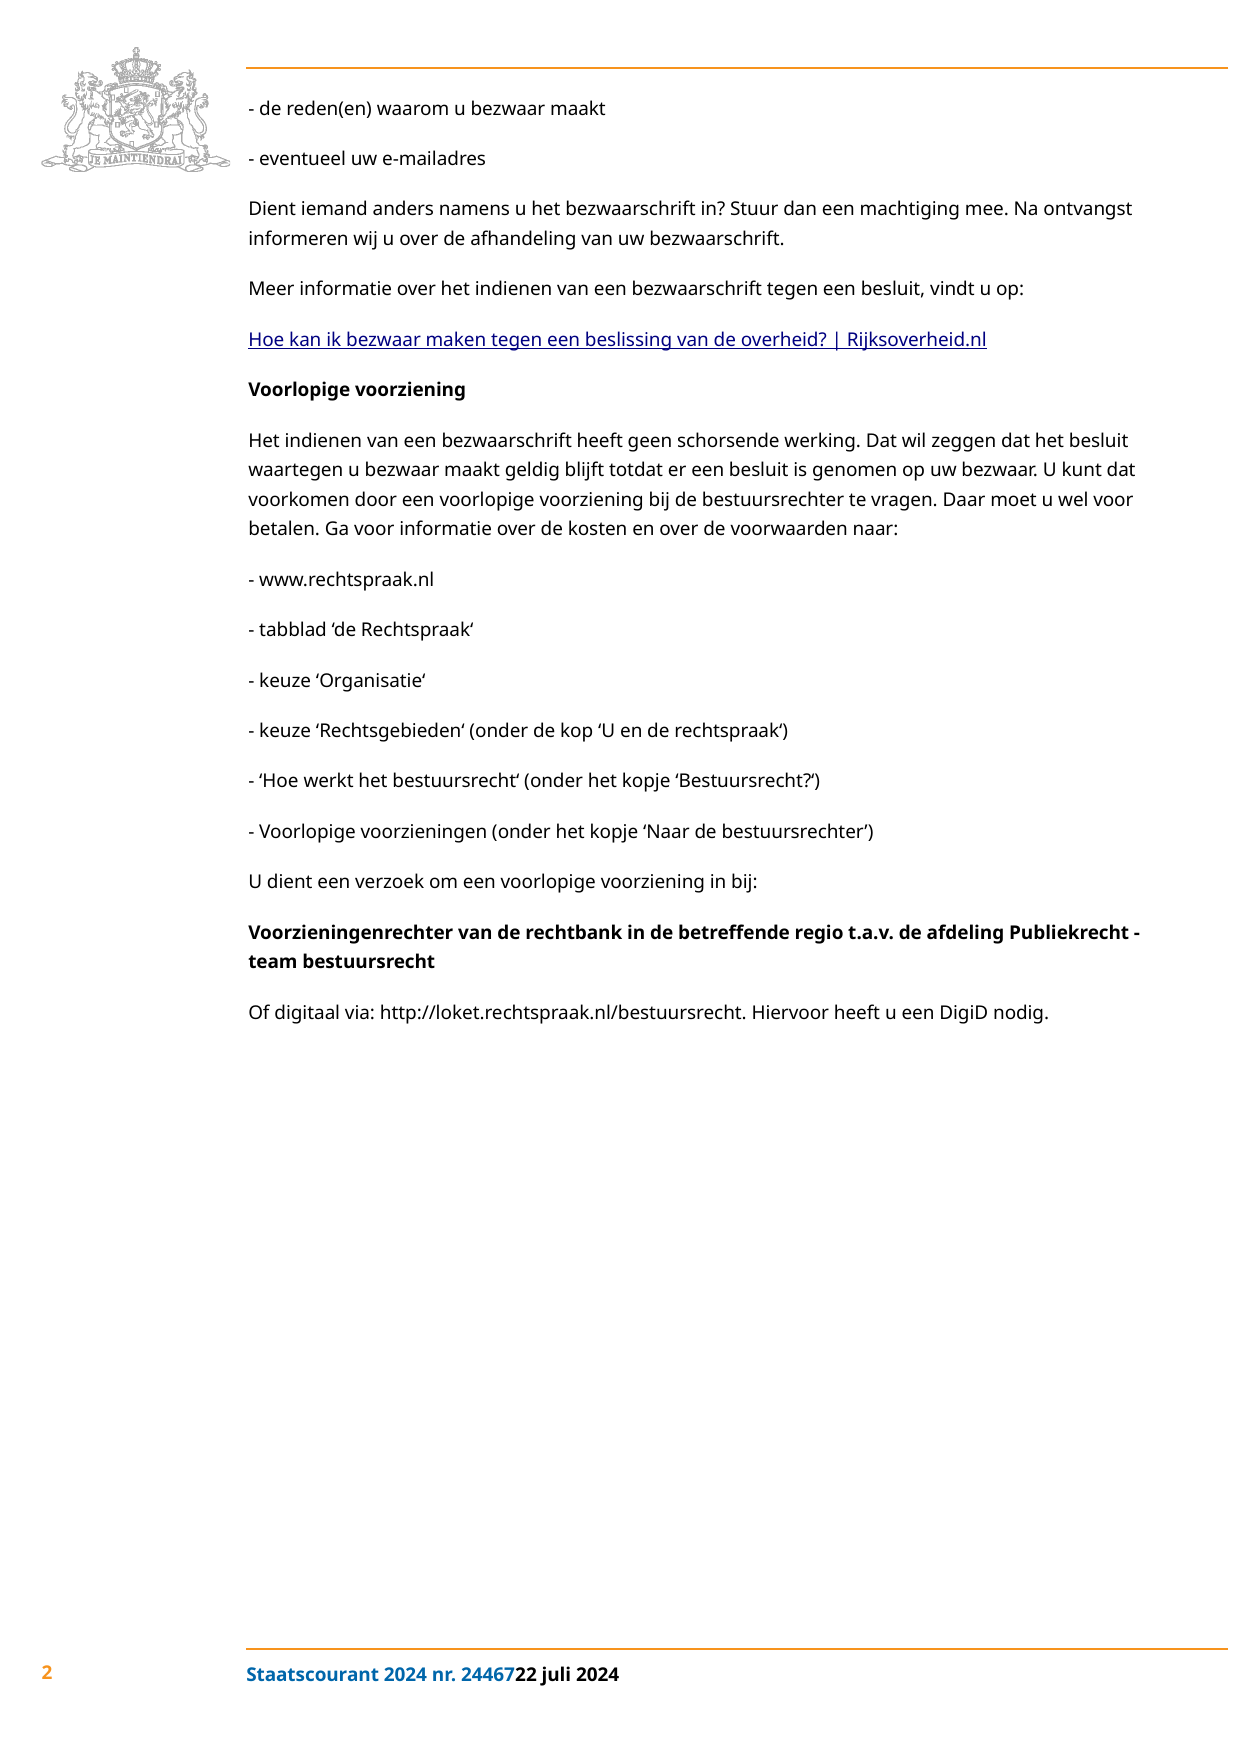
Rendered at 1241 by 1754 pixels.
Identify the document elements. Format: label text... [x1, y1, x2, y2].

text Voorzieningenrechter van de rechtbank in de betreffende regio t.a.v. de afdeling Publiekrecht - team bestuursrecht [248, 919, 1152, 974]
text - keuze ‘Rechtsgebieden‘ (onder de kop ‘U en de rechtspraak‘) [248, 717, 1152, 743]
text Dient iemand anders namens u het bezwaarschrift in? Stuur dan een machtiging mee. Na ontvangst informeren wij u over de afhandeling van uw bezwaarschrift. [248, 196, 1152, 251]
text - keuze ‘Organisatie‘ [248, 667, 1152, 693]
text - de reden(en) waarom u bezwaar maakt [248, 95, 1152, 121]
text Of digitaal via: http://loket.rechtspraak.nl/bestuursrecht. Hiervoor heeft u een DigiD nodig. [248, 999, 1152, 1025]
text - www.rechtspraak.nl [248, 566, 1152, 592]
text Het indienen van een bezwaarschrift heeft geen schorsende werking. Dat wil zeggen dat het besluit waartegen u bezwaar maakt geldig blijft totdat er een besluit is genomen op uw bezwaar. U kunt dat voorkomen door een voorlopige voorziening bij de bestuursrechter te vragen. Daar moet u wel voor betalen. Ga voor informatie over de kosten en over de voorwaarden naar: [248, 427, 1152, 541]
text - tabblad ‘de Rechtspraak‘ [248, 616, 1152, 642]
text - eventueel uw e-mailadres [248, 145, 1152, 171]
text - ‘Hoe werkt het bestuursrecht‘ (onder het kopje ‘Bestuursrecht?‘) [248, 768, 1152, 793]
picture [41, 47, 231, 172]
text Voorlopige voorziening [248, 376, 1152, 402]
text U dient een verzoek om een voorlopige voorziening in bij: [248, 868, 1152, 894]
text - Voorlopige voorzieningen (onder het kopje ‘Naar de bestuursrechter’) [248, 818, 1152, 844]
text Hoe kan ik bezwaar maken tegen een beslissing van de overheid? | Rijksoverheid.nl [248, 326, 1152, 352]
text Meer informatie over het indienen van een bezwaarschrift tegen een besluit, vindt u op: [248, 276, 1152, 301]
